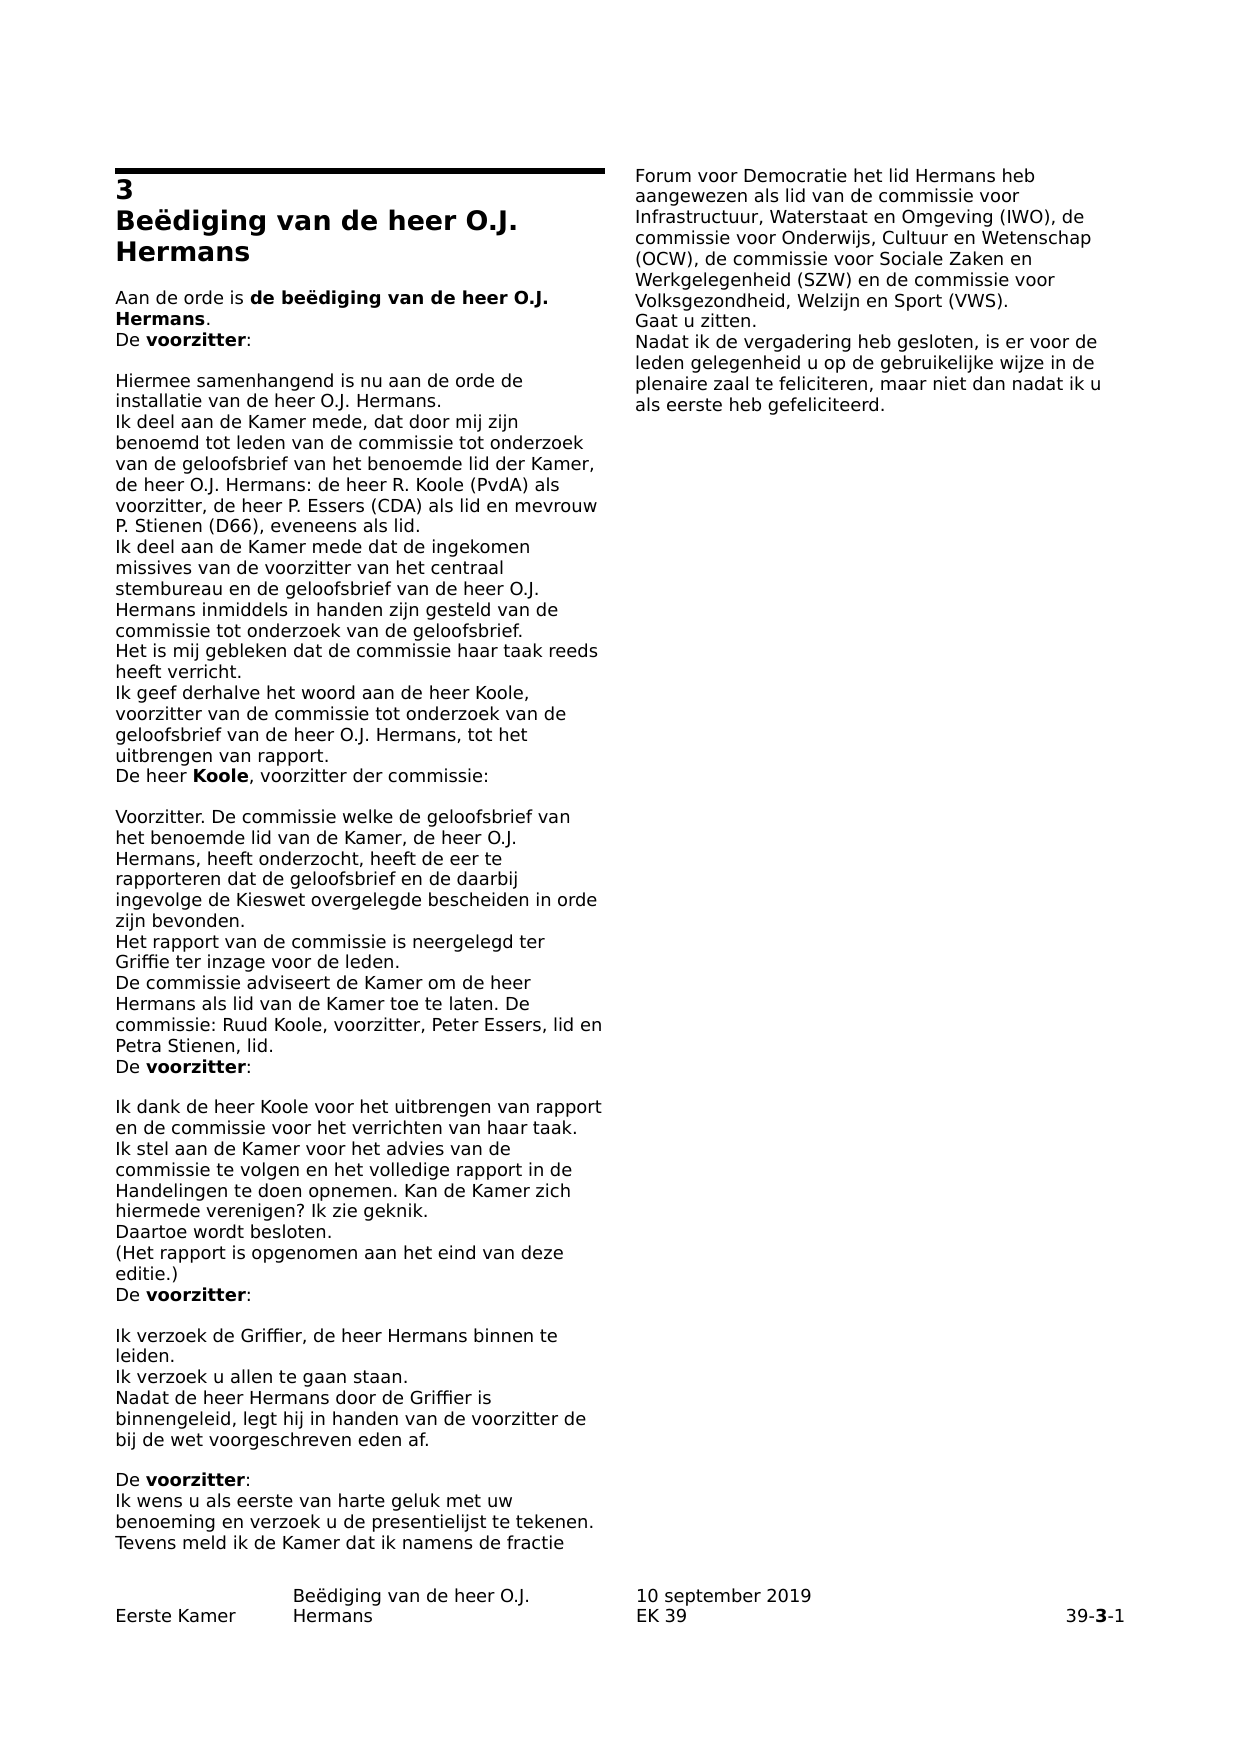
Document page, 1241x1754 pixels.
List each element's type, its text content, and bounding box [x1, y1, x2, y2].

text Hiermee samenhangend is nu aan de orde de installatie van de heer O.J. Hermans. [115, 371, 605, 412]
title 3 Beëdiging van de heer O.J. Hermans [115, 174, 605, 268]
text De voorzitter: [115, 1284, 605, 1305]
text Ik verzoek de Griffier, de heer Hermans binnen te leiden. [115, 1325, 605, 1367]
text Ik deel aan de Kamer mede dat de ingekomen missives van de voorzitter van het centraal stembureau en de geloofsbrief van de heer O.J. Hermans inmiddels in handen zijn gesteld van de commissie tot onderzoek van de geloofsbrief. [115, 537, 605, 641]
text De voorzitter: [115, 1056, 605, 1077]
text Ik verzoek u allen te gaan staan. [115, 1367, 605, 1388]
text De voorzitter: [115, 330, 605, 351]
text Ik deel aan de Kamer mede, dat door mij zijn benoemd tot leden van de commissie tot onderzoek van de geloofsbrief van het benoemde lid der Kamer, de heer O.J. Hermans: de heer R. Koole (PvdA) als voorzitter, de heer P. Essers (CDA) als lid en mevrouw P. Stienen (D66), eveneens als lid. [115, 412, 605, 537]
text Voorzitter. De commissie welke de geloofsbrief van het benoemde lid van de Kamer, de heer O.J. Hermans, heeft onderzocht, heeft de eer te rapporteren dat de geloofsbrief en de daarbij ingevolge de Kieswet overgelegde bescheiden in orde zijn bevonden. [115, 807, 605, 931]
text De heer Koole, voorzitter der commissie: [115, 766, 605, 787]
text (Het rapport is opgenomen aan het eind van deze editie.) [115, 1243, 605, 1284]
text De voorzitter: [115, 1470, 605, 1491]
text Daartoe wordt besloten. [115, 1222, 605, 1243]
text Het is mij gebleken dat de commissie haar taak reeds heeft verricht. [115, 641, 605, 683]
text Tevens meld ik de Kamer dat ik namens de fractie [115, 1533, 605, 1553]
text Forum voor Democratie het lid Hermans heb aangewezen als lid van de commissie voor Infrastructuur, Waterstaat en Omgeving (IWO), de commissie voor Onderwijs, Cultuur en Wetenschap (OCW), de commissie voor Sociale Zaken en Werkgelegenheid (SZW) en de commissie voor Volksgezondheid, Welzijn en Sport (VWS). [635, 165, 1125, 311]
text Gaat u zitten. [635, 311, 1125, 332]
text Ik wens u als eerste van harte geluk met uw benoeming en verzoek u de presentielijst te tekenen. [115, 1491, 605, 1533]
text Ik geef derhalve het woord aan de heer Koole, voorzitter van de commissie tot onderzoek van de geloofsbrief van de heer O.J. Hermans, tot het uitbrengen van rapport. [115, 683, 605, 766]
text Het rapport van de commissie is neergelegd ter Griffie ter inzage voor de leden. [115, 931, 605, 973]
text De commissie adviseert de Kamer om de heer Hermans als lid van de Kamer toe te laten. De commissie: Ruud Koole, voorzitter, Peter Essers, lid en Petra Stienen, lid. [115, 973, 605, 1056]
text Aan de orde is de beëdiging van de heer O.J. Hermans. [115, 288, 605, 330]
text Nadat ik de vergadering heb gesloten, is er voor de leden gelegenheid u op de gebruikelijke wijze in de plenaire zaal te feliciteren, maar niet dan nadat ik u als eerste heb gefeliciteerd. [635, 332, 1125, 415]
text Ik stel aan de Kamer voor het advies van de commissie te volgen en het volledige rapport in de Handelingen te doen opnemen. Kan de Kamer zich hiermede verenigen? Ik zie geknik. [115, 1139, 605, 1222]
text Ik dank de heer Koole voor het uitbrengen van rapport en de commissie voor het verrichten van haar taak. [115, 1097, 605, 1139]
text Nadat de heer Hermans door de Griffier is binnengeleid, legt hij in handen van de voorzitter de bij de wet voorgeschreven eden af. [115, 1388, 605, 1450]
